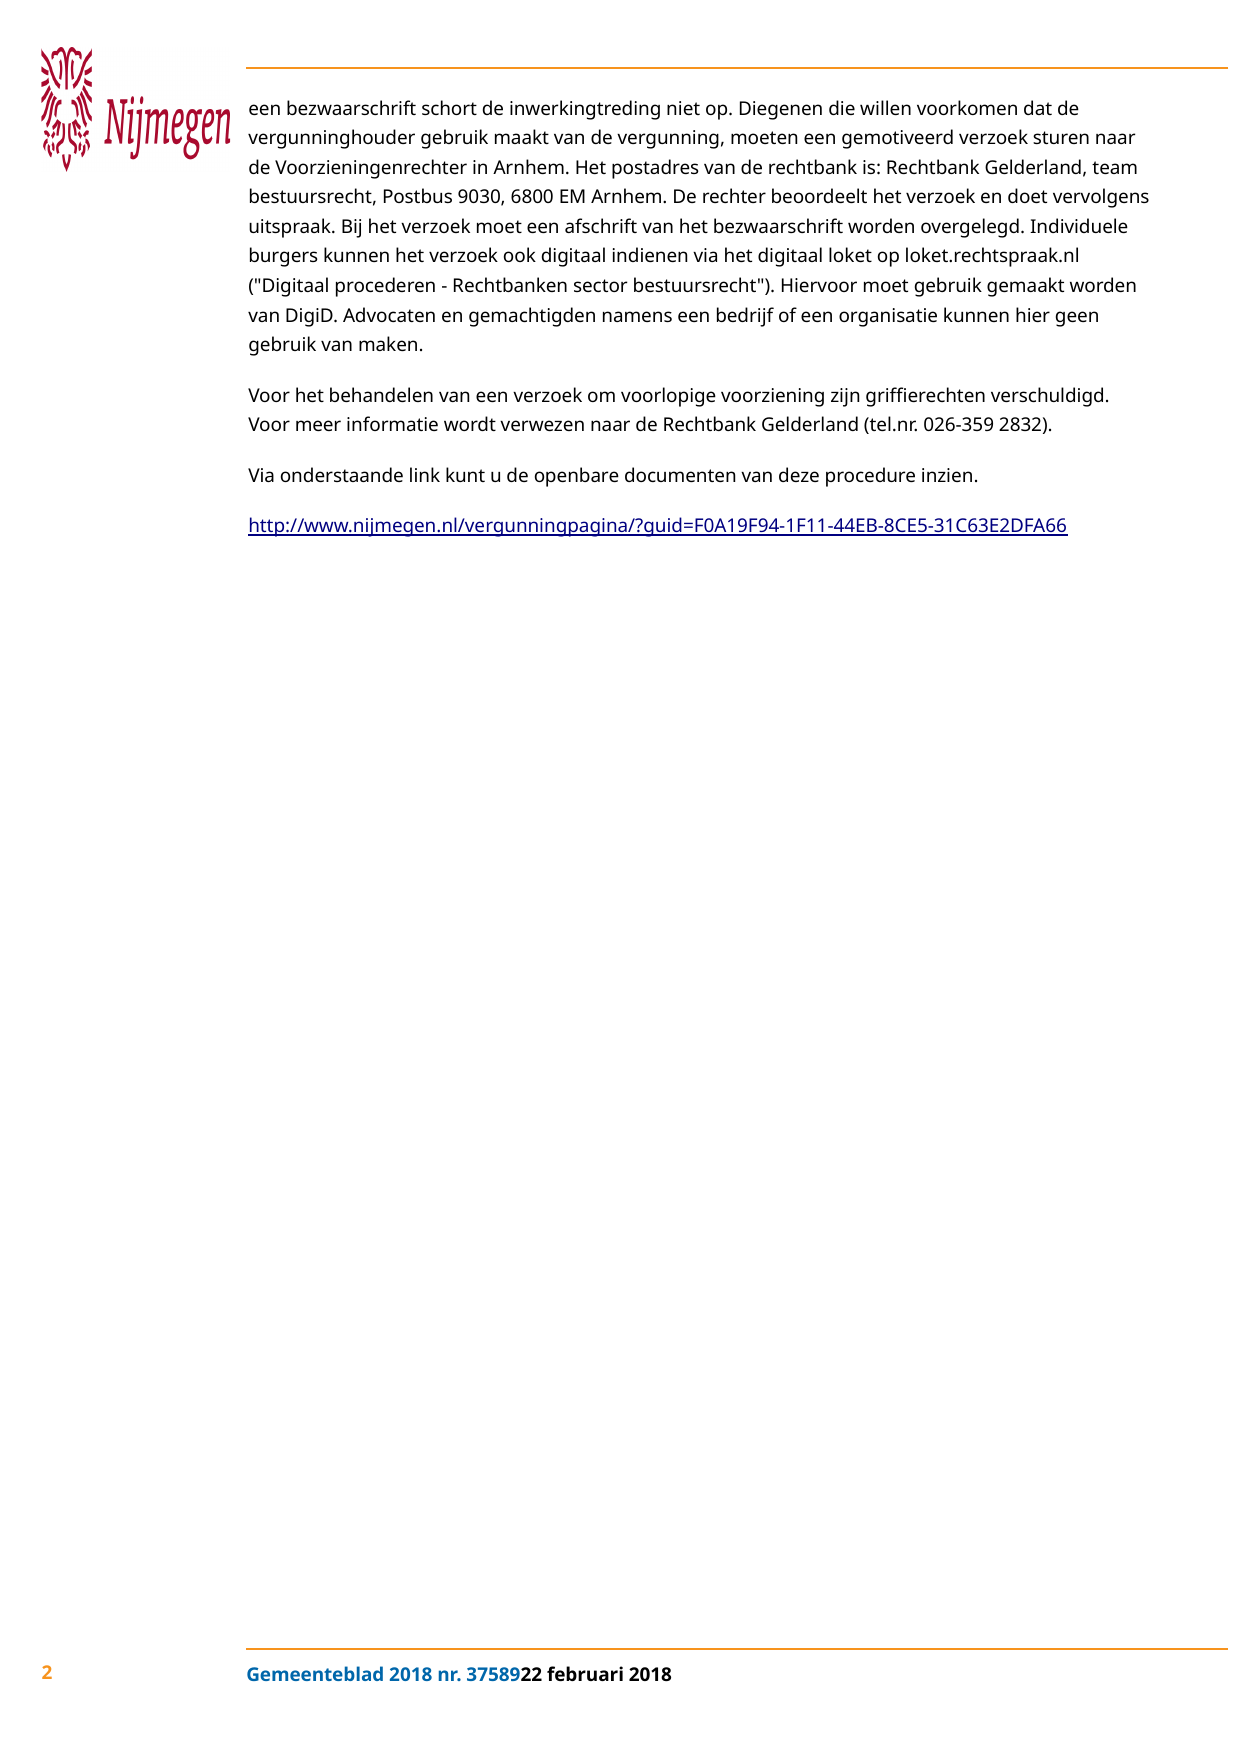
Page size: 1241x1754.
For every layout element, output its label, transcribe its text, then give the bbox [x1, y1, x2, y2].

picture [41, 47, 231, 172]
text Voor het behandelen van een verzoek om voorlopige voorziening zijn griffierechten verschuldigd. Voor meer informatie wordt verwezen naar de Rechtbank Gelderland (tel.nr. 026-359 2832). [248, 382, 1152, 437]
text http://www.nijmegen.nl/vergunningpagina/?guid=F0A19F94-1F11-44EB-8CE5-31C63E2DFA66 [248, 512, 1152, 538]
text een bezwaarschrift schort de inwerkingtreding niet op. Diegenen die willen voorkomen dat de vergunninghouder gebruik maakt van de vergunning, moeten een gemotiveerd verzoek sturen naar de Voorzieningenrechter in Arnhem. Het postadres van de rechtbank is: Rechtbank Gelderland, team bestuursrecht, Postbus 9030, 6800 EM Arnhem. De rechter beoordeelt het verzoek en doet vervolgens uitspraak. Bij het verzoek moet een afschrift van het bezwaarschrift worden overgelegd. Individuele burgers kunnen het verzoek ook digitaal indienen via het digitaal loket op loket.rechtspraak.nl ("Digitaal procederen - Rechtbanken sector bestuursrecht"). Hiervoor moet gebruik gemaakt worden van DigiD. Advocaten en gemachtigden namens een bedrijf of een organisatie kunnen hier geen gebruik van maken. [248, 95, 1152, 357]
text Via onderstaande link kunt u de openbare documenten van deze procedure inzien. [248, 462, 1152, 488]
